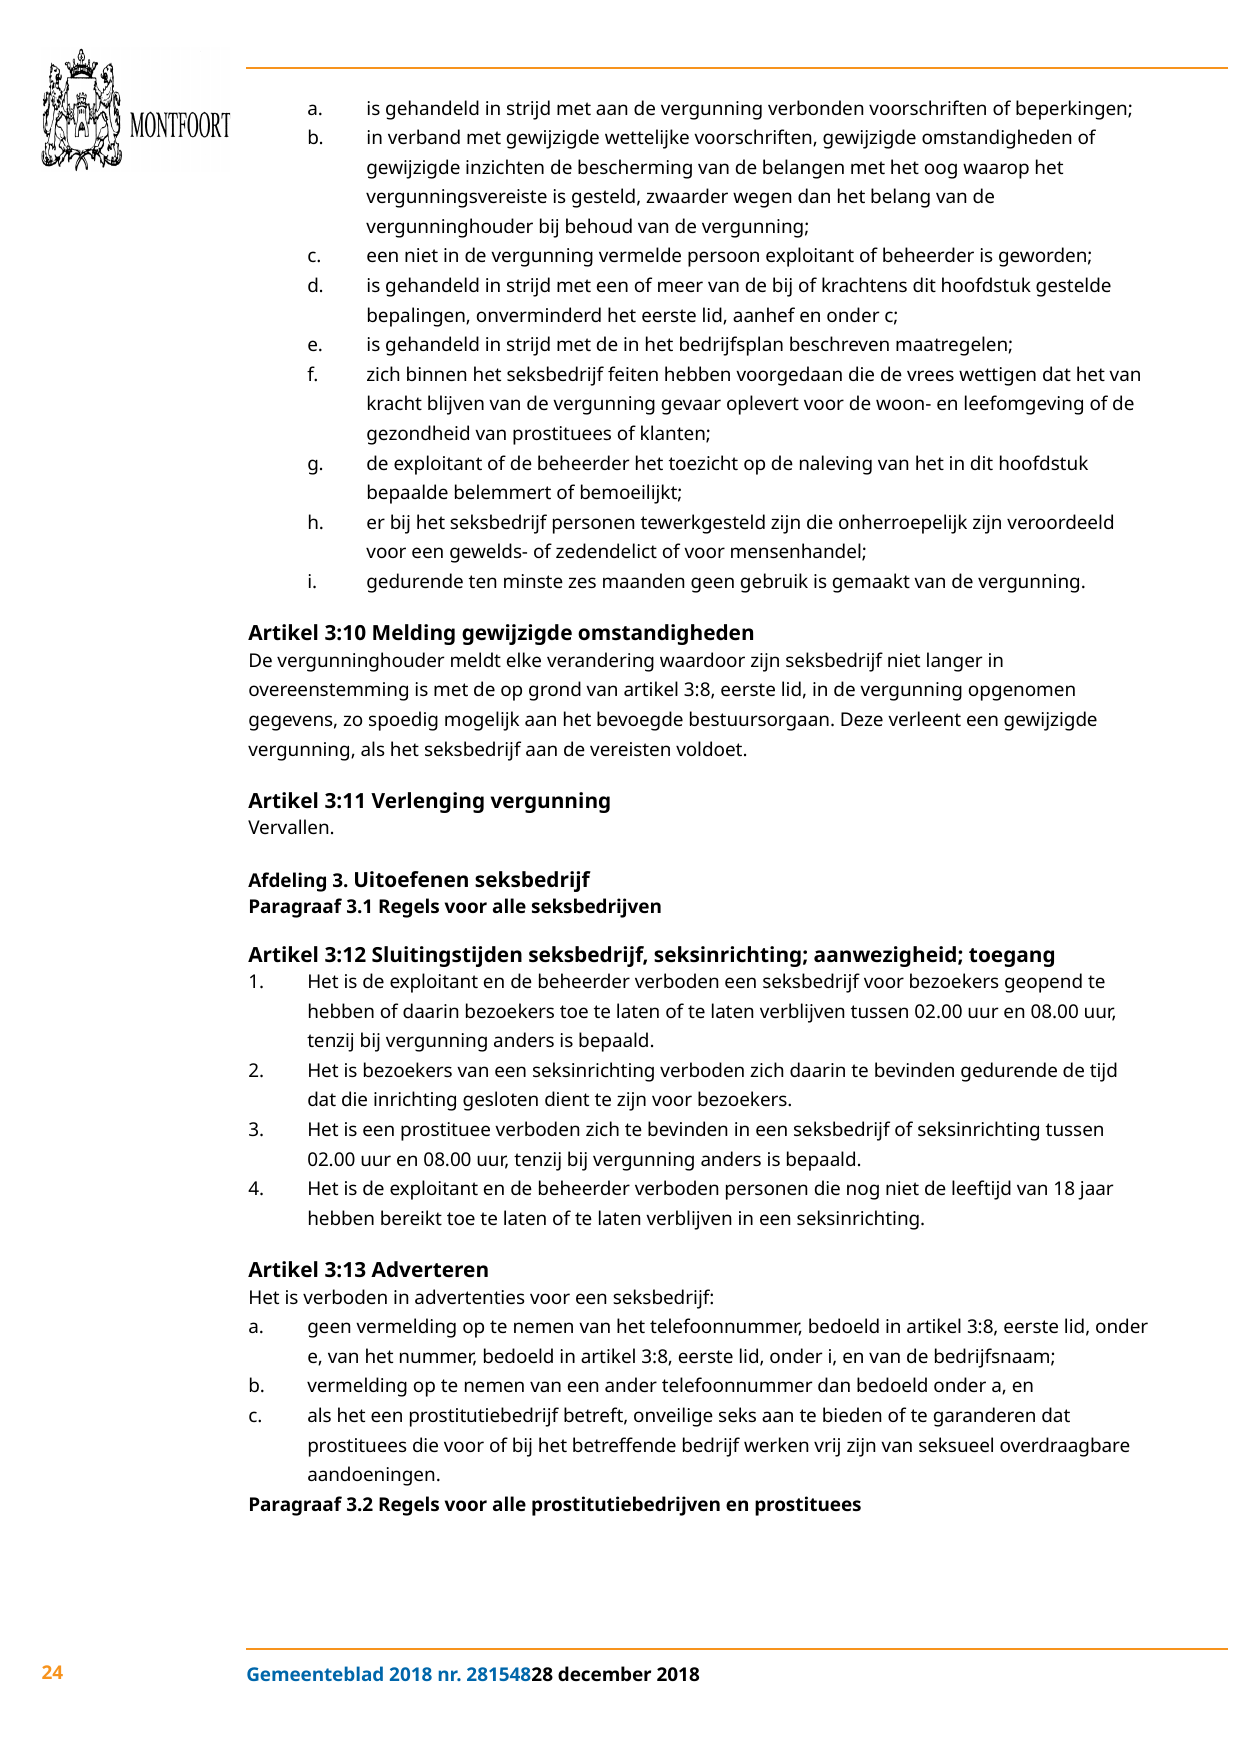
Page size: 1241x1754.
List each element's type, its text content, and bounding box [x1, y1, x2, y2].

text De vergunninghouder meldt elke verandering waardoor zijn seksbedrijf niet langer in overeenstemming is met de op grond van artikel 3:8, eerste lid, in de vergunning opgenomen gegevens, zo spoedig mogelijk aan het bevoegde bestuursorgaan. Deze verleent een gewijzigde vergunning, als het seksbedrijf aan de vereisten voldoet. [248, 647, 1152, 761]
picture [41, 47, 231, 172]
list in verband met gewijzigde wettelijke voorschriften, gewijzigde omstandigheden of gewijzigde inzichten de bescherming van de belangen met het oog waarop het vergunningsvereiste is gesteld, zwaarder wegen dan het belang van de vergunninghouder bij behoud van de vergunning; [307, 124, 1152, 239]
text Vervallen. [248, 814, 1152, 840]
text Artikel 3:11 Verlenging vergunning [248, 786, 1152, 814]
list er bij het seksbedrijf personen tewerkgesteld zijn die onherroepelijk zijn veroordeeld voor een gewelds- of zedendelict of voor mensenhandel; [307, 509, 1152, 564]
list is gehandeld in strijd met de in het bedrijfsplan beschreven maatregelen; [307, 331, 1152, 357]
list Het is de exploitant en de beheerder verboden personen die nog niet de leeftijd van 18 jaar hebben bereikt toe te laten of te laten verblijven in een seksinrichting. [248, 1175, 1152, 1231]
list is gehandeld in strijd met aan de vergunning verbonden voorschriften of beperkingen; [307, 95, 1152, 121]
text Paragraaf 3.1 Regels voor alle seksbedrijven [248, 893, 1152, 919]
text Het is verboden in advertenties voor een seksbedrijf: [248, 1284, 1152, 1309]
list vermelding op te nemen van een ander telefoonnummer dan bedoeld onder a, en [248, 1373, 1152, 1398]
list Het is een prostituee verboden zich te bevinden in een seksbedrijf of seksinrichting tussen 02.00 uur en 08.00 uur, tenzij bij vergunning anders is bepaald. [248, 1116, 1152, 1172]
list geen vermelding op te nemen van het telefoonnummer, bedoeld in artikel 3:8, eerste lid, onder e, van het nummer, bedoeld in artikel 3:8, eerste lid, onder i, en van de bedrijfsnaam; [248, 1313, 1152, 1369]
text Artikel 3:12 Sluitingstijden seksbedrijf, seksinrichting; aanwezigheid; toegang [248, 940, 1152, 968]
text Artikel 3:13 Adverteren [248, 1255, 1152, 1284]
list de exploitant of de beheerder het toezicht op de naleving van het in dit hoofdstuk bepaalde belemmert of bemoeilijkt; [307, 450, 1152, 505]
list is gehandeld in strijd met een of meer van de bij of krachtens dit hoofdstuk gestelde bepalingen, onverminderd het eerste lid, aanhef en onder c; [307, 272, 1152, 328]
list gedurende ten minste zes maanden geen gebruik is gemaakt van de vergunning. [307, 568, 1152, 594]
list een niet in de vergunning vermelde persoon exploitant of beheerder is geworden; [307, 243, 1152, 268]
list Het is bezoekers van een seksinrichting verboden zich daarin te bevinden gedurende de tijd dat die inrichting gesloten dient te zijn voor bezoekers. [248, 1057, 1152, 1112]
text Artikel 3:10 Melding gewijzigde omstandigheden [248, 618, 1152, 647]
list als het een prostitutiebedrijf betreft, onveilige seks aan te bieden of te garanderen dat prostituees die voor of bij het betreffende bedrijf werken vrij zijn van seksueel overdraagbare aandoeningen. [248, 1402, 1152, 1487]
list zich binnen het seksbedrijf feiten hebben voorgedaan die de vrees wettigen dat het van kracht blijven van de vergunning gevaar oplevert voor de woon- en leefomgeving of de gezondheid van prostituees of klanten; [307, 361, 1152, 446]
text Afdeling 3. Uitoefenen seksbedrijf [248, 865, 1152, 893]
text Paragraaf 3.2 Regels voor alle prostitutiebedrijven en prostituees [248, 1491, 1152, 1517]
list Het is de exploitant en de beheerder verboden een seksbedrijf voor bezoekers geopend te hebben of daarin bezoekers toe te laten of te laten verblijven tussen 02.00 uur en 08.00 uur, tenzij bij vergunning anders is bepaald. [248, 968, 1152, 1053]
